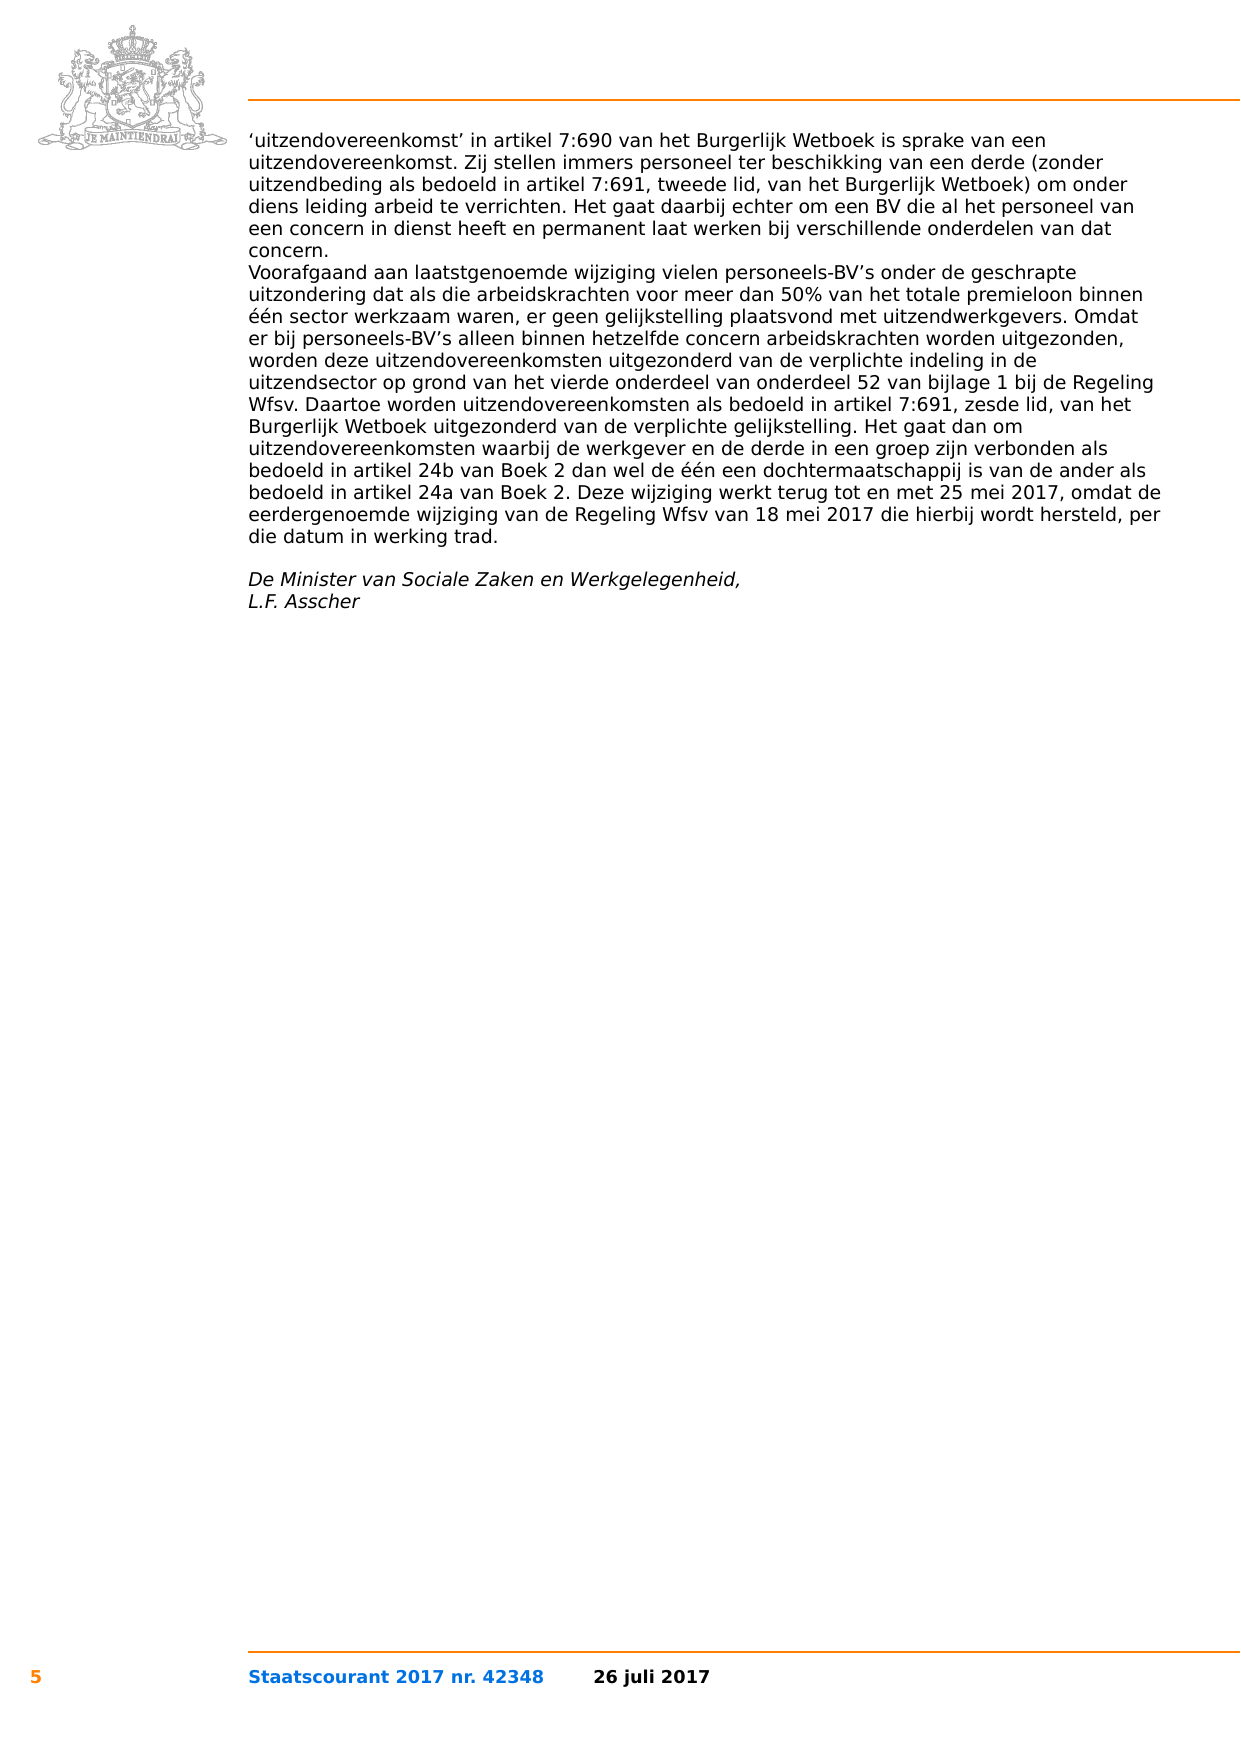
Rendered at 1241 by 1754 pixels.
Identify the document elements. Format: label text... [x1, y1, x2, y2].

text Voorafgaand aan laatstgenoemde wijziging vielen personeels-BV’s onder de geschrapte uitzondering dat als die arbeidskrachten voor meer dan 50% van het totale premieloon binnen één sector werkzaam waren, er geen gelijkstelling plaatsvond met uitzendwerkgevers. Omdat er bij personeels-BV’s alleen binnen hetzelfde concern arbeidskrachten worden uitgezonden, worden deze uitzendovereenkomsten uitgezonderd van de verplichte indeling in de uitzendsector op grond van het vierde onderdeel van onderdeel 52 van bijlage 1 bij de Regeling Wfsv. Daartoe worden uitzendovereenkomsten als bedoeld in artikel 7:691, zesde lid, van het Burgerlijk Wetboek uitgezonderd van de verplichte gelijkstelling. Het gaat dan om uitzendovereenkomsten waarbij de werkgever en de derde in een groep zijn verbonden als bedoeld in artikel 24b van Boek 2 dan wel de één een dochtermaatschappij is van de ander als bedoeld in artikel 24a van Boek 2. Deze wijziging werkt terug tot en met 25 mei 2017, omdat de eerdergenoemde wijziging van de Regeling Wfsv van 18 mei 2017 die hierbij wordt hersteld, per die datum in werking trad. [248, 262, 1163, 547]
picture [38, 25, 227, 150]
text ‘uitzendovereenkomst’ in artikel 7:690 van het Burgerlijk Wetboek is sprake van een uitzendovereenkomst. Zij stellen immers personeel ter beschikking van een derde (zonder uitzendbeding als bedoeld in artikel 7:691, tweede lid, van het Burgerlijk Wetboek) om onder diens leiding arbeid te verrichten. Het gaat daarbij echter om een BV die al het personeel van een concern in dienst heeft en permanent laat werken bij verschillende onderdelen van dat concern. [248, 130, 1163, 262]
text De Minister van Sociale Zaken en Werkgelegenheid, L.F. Asscher [248, 569, 1163, 613]
